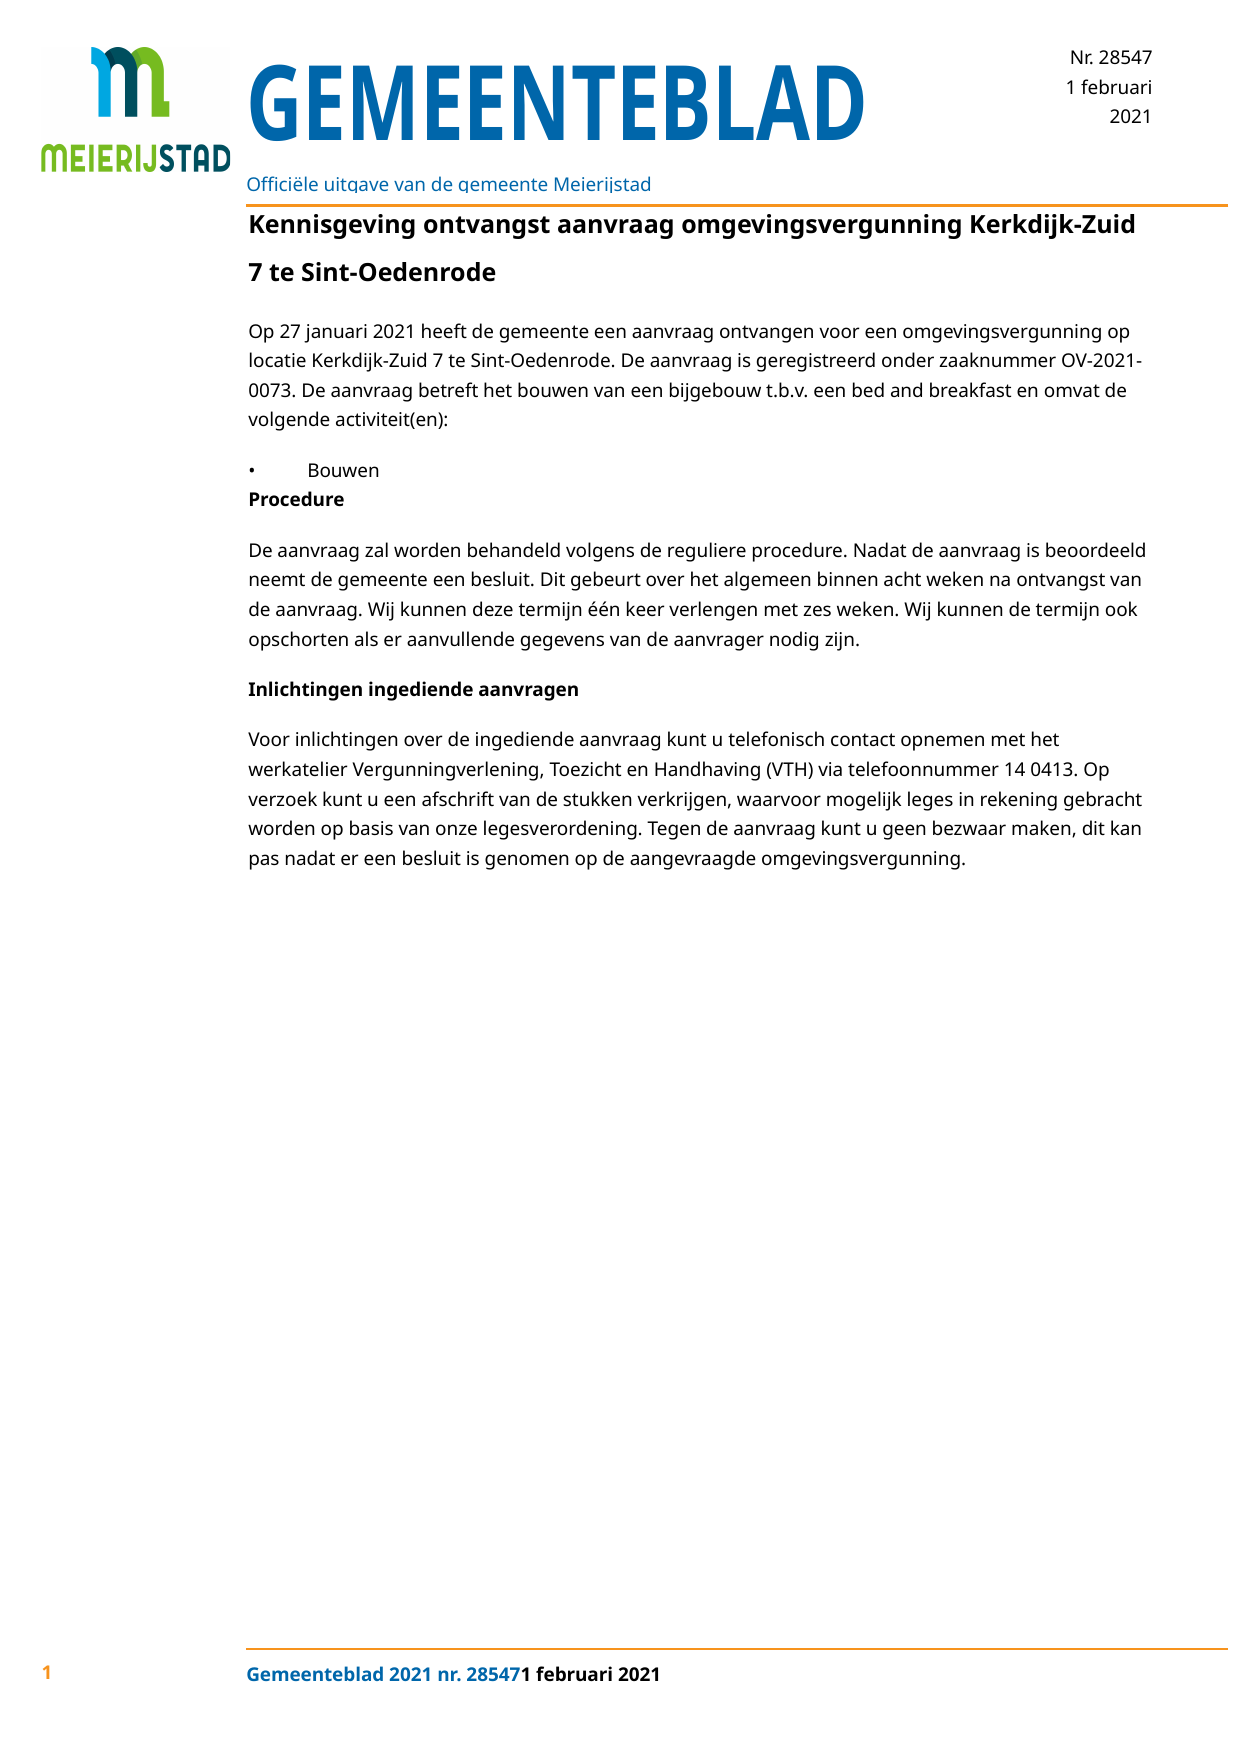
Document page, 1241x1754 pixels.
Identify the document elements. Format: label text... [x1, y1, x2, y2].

text Inlichtingen ingediende aanvragen [248, 676, 1152, 702]
text De aanvraag zal worden behandeld volgens de reguliere procedure. Nadat de aanvraag is beoordeeld neemt de gemeente een besluit. Dit gebeurt over het algemeen binnen acht weken na ontvangst van de aanvraag. Wij kunnen deze termijn één keer verlengen met zes weken. Wij kunnen de termijn ook opschorten als er aanvullende gegevens van de aanvrager nodig zijn. [248, 537, 1152, 652]
list Bouwen [248, 457, 1152, 483]
picture [41, 47, 231, 172]
text Voor inlichtingen over de ingediende aanvraag kunt u telefonisch contact opnemen met het werkatelier Vergunningverlening, Toezicht en Handhaving (VTH) via telefoonnummer 14 0413. Op verzoek kunt u een afschrift van de stukken verkrijgen, waarvoor mogelijk leges in rekening gebracht worden op basis van onze legesverordening. Tegen de aanvraag kunt u geen bezwaar maken, dit kan pas nadat er een besluit is genomen op de aangevraagde omgevingsvergunning. [248, 727, 1152, 871]
text Procedure [248, 487, 1152, 512]
text Op 27 januari 2021 heeft de gemeente een aanvraag ontvangen voor een omgevingsvergunning op locatie Kerkdijk-Zuid 7 te Sint-Oedenrode. De aanvraag is geregistreerd onder zaaknummer OV-2021-0073. De aanvraag betreft het bouwen van een bijgebouw t.b.v. een bed and breakfast en omvat de volgende activiteit(en): [248, 318, 1152, 432]
text Kennisgeving ontvangst aanvraag omgevingsvergunning Kerkdijk-Zuid 7 te Sint-Oedenrode [248, 207, 1152, 288]
